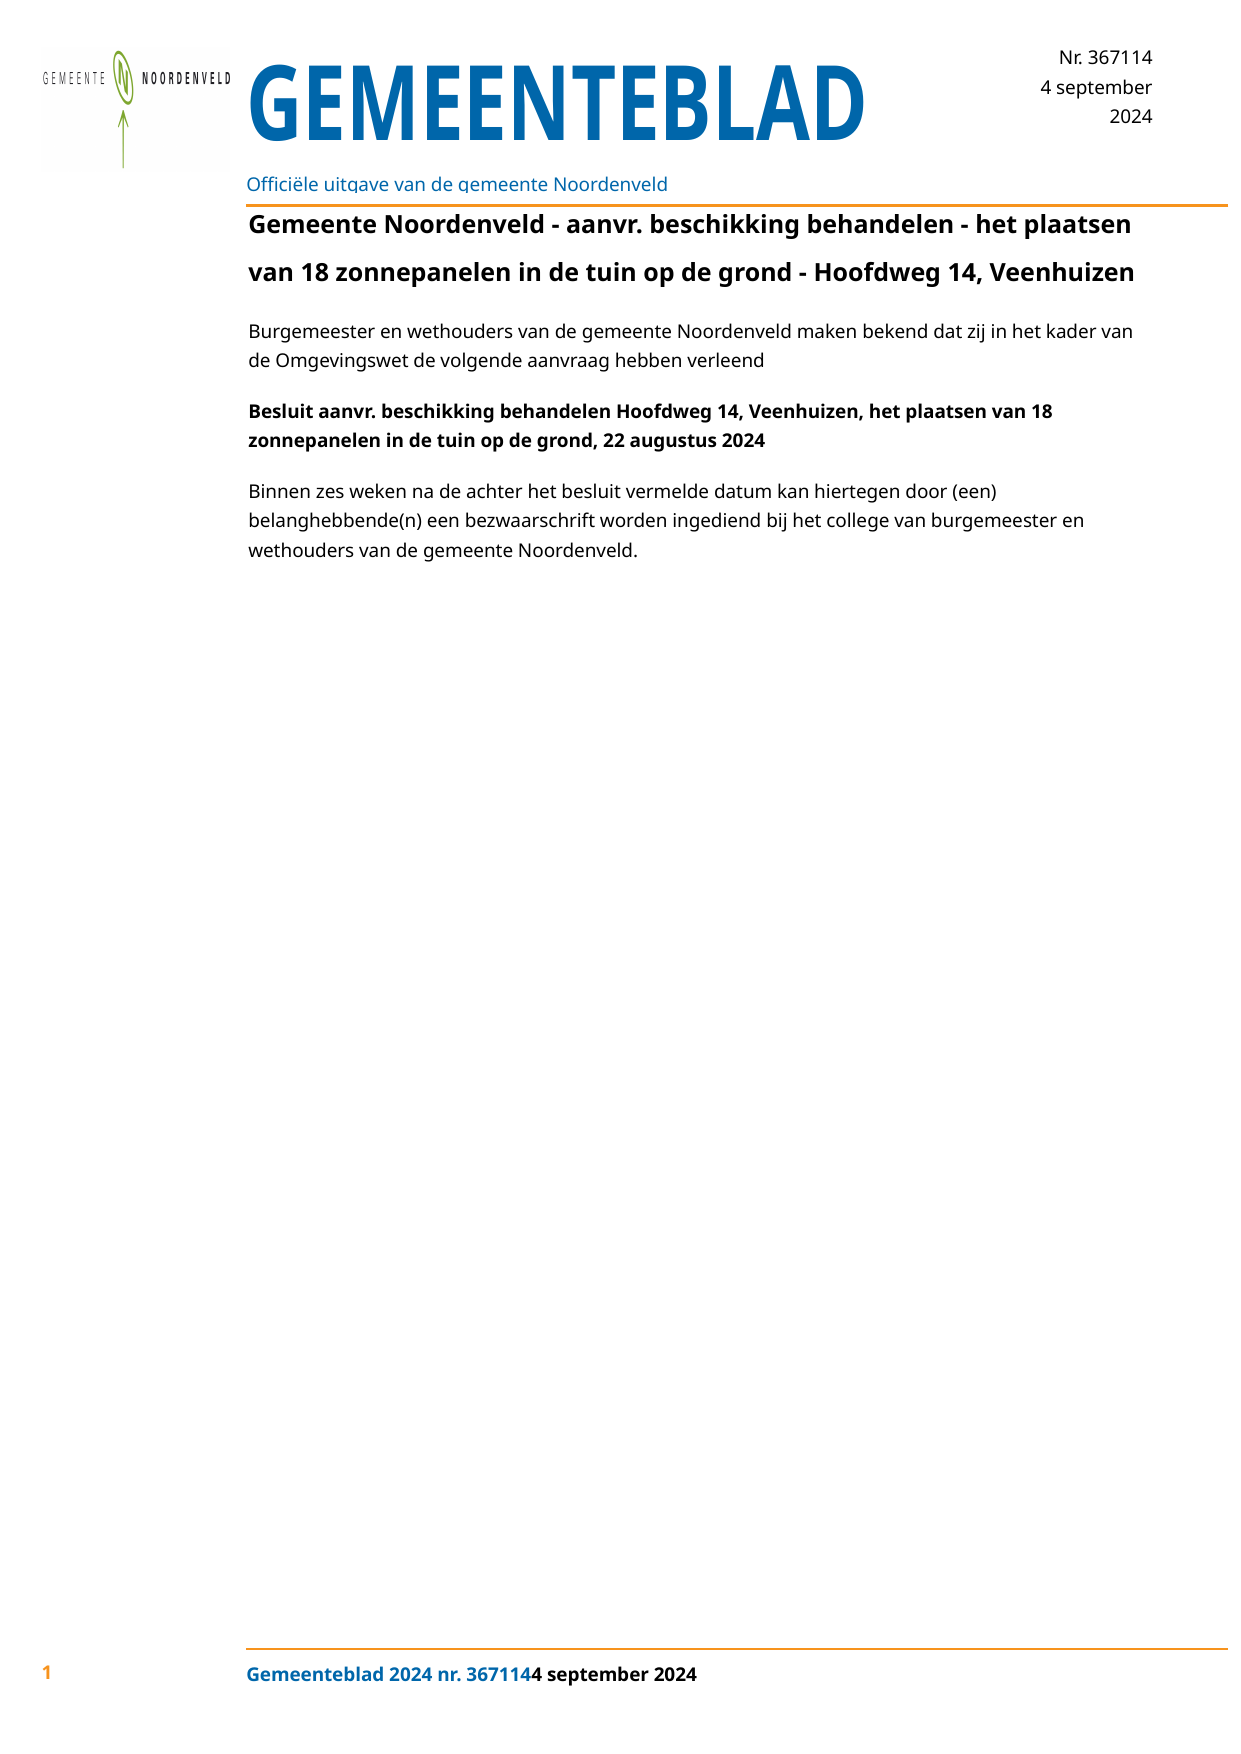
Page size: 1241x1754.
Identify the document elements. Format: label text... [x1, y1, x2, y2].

text Besluit aanvr. beschikking behandelen Hoofdweg 14, Veenhuizen, het plaatsen van 18 zonnepanelen in de tuin op de grond, 22 augustus 2024 [248, 398, 1152, 453]
picture [41, 47, 231, 172]
text Gemeente Noordenveld - aanvr. beschikking behandelen - het plaatsen van 18 zonnepanelen in de tuin op de grond - Hoofdweg 14, Veenhuizen [248, 207, 1152, 288]
text Burgemeester en wethouders van de gemeente Noordenveld maken bekend dat zij in het kader van de Omgevingswet de volgende aanvraag hebben verleend [248, 318, 1152, 373]
text Binnen zes weken na de achter het besluit vermelde datum kan hiertegen door (een) belanghebbende(n) een bezwaarschrift worden ingediend bij het college van burgemeester en wethouders van de gemeente Noordenveld. [248, 478, 1152, 563]
